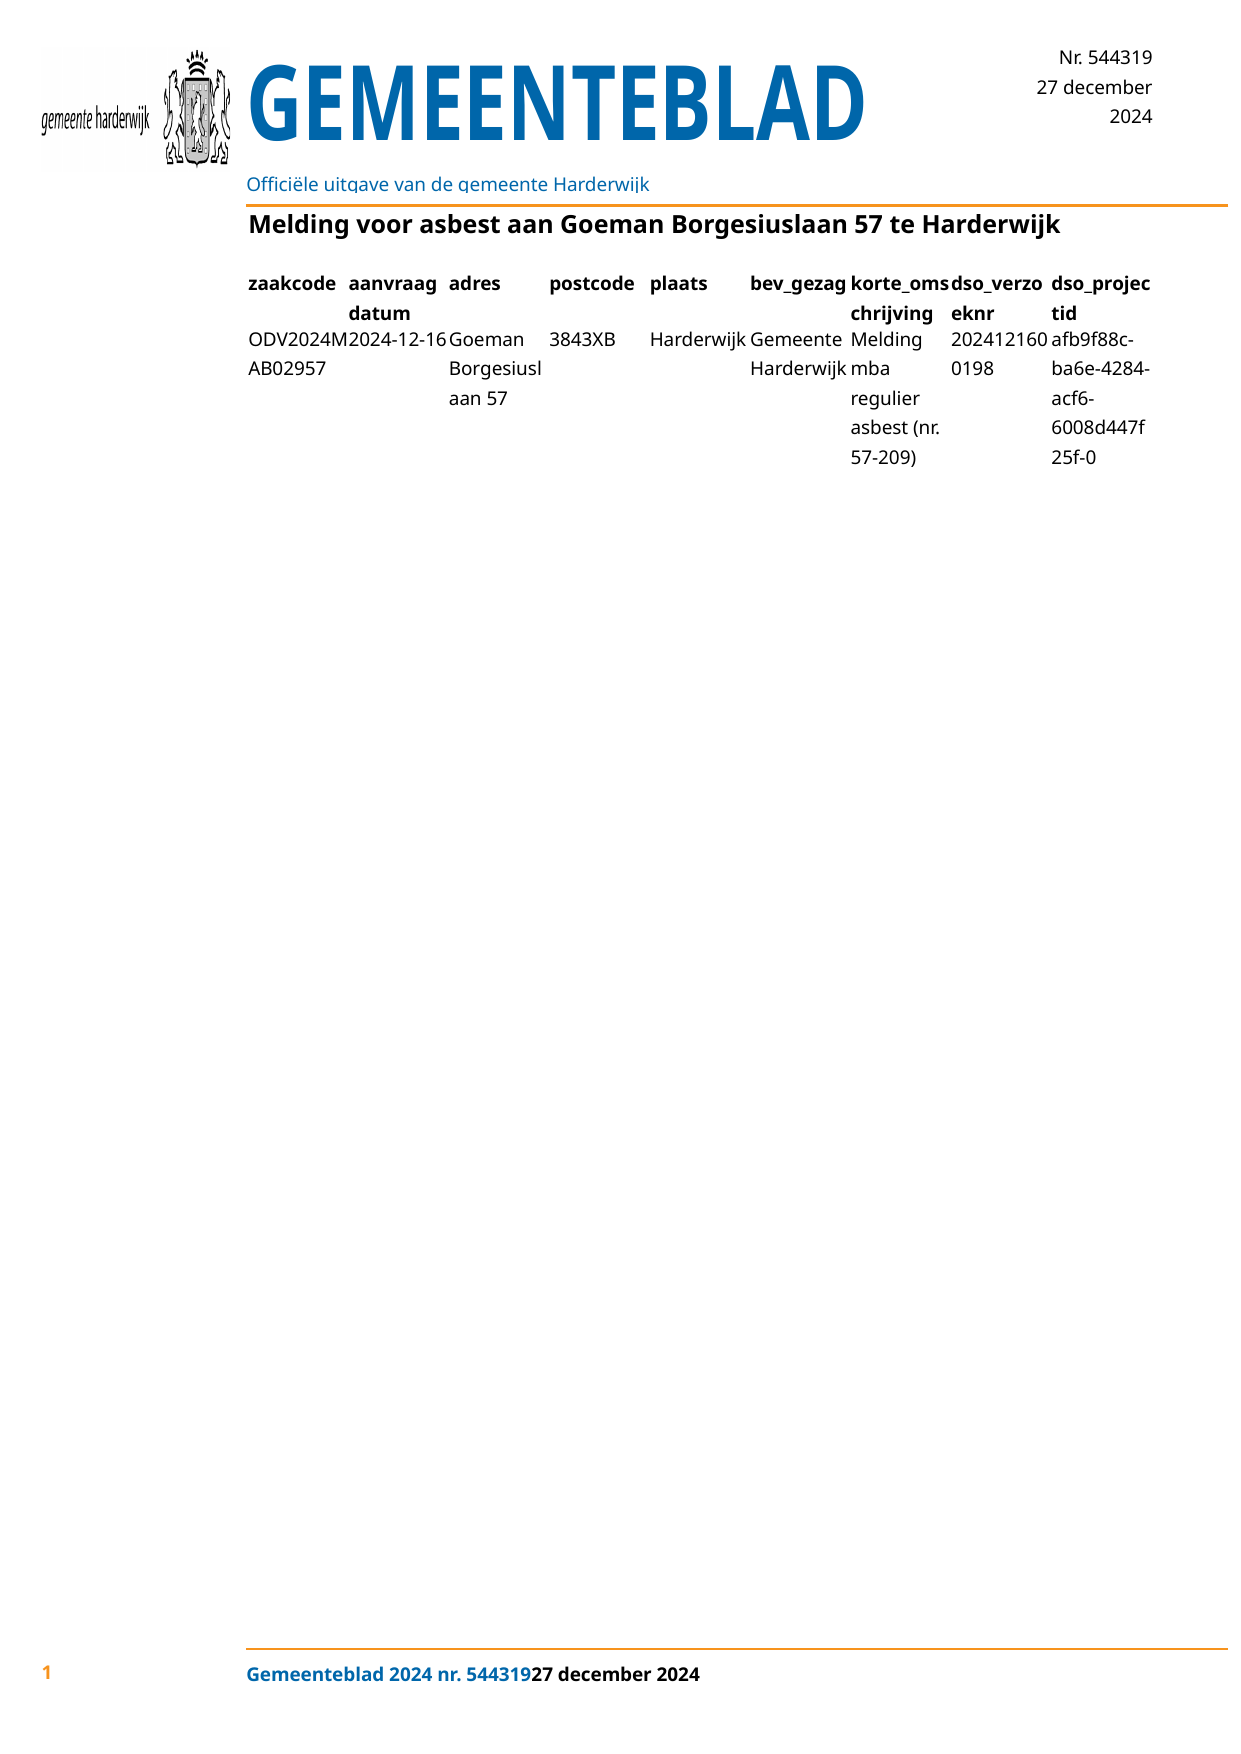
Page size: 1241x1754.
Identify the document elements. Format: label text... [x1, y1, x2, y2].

table_header dso_verzoeknr [951, 270, 1051, 326]
table_header dso_projectid [1051, 270, 1152, 326]
table_header postcode [549, 270, 649, 326]
table_cell 2024121600198 [951, 326, 1051, 470]
table_header adres [449, 270, 549, 326]
table_cell afb9f88c-ba6e-4284-acf6-6008d447f25f-0 [1051, 326, 1152, 470]
table_cell 3843XB [549, 326, 649, 470]
table_cell 2024-12-16 [348, 326, 449, 470]
text Melding voor asbest aan Goeman Borgesiuslaan 57 te Harderwijk [248, 207, 1152, 241]
table_header aanvraagdatum [348, 270, 449, 326]
table_cell Harderwijk [650, 326, 750, 470]
table_header korte_omschrijving [850, 270, 951, 326]
table_header plaats [650, 270, 750, 326]
table_cell Gemeente Harderwijk [750, 326, 850, 470]
table_cell Melding mba regulier asbest (nr. 57-209) [850, 326, 951, 470]
picture [41, 47, 231, 172]
table_cell ODV2024MAB02957 [248, 326, 348, 470]
table_cell Goeman Borgesiuslaan 57 [449, 326, 549, 470]
table_header zaakcode [248, 270, 348, 326]
table_header bev_gezag [750, 270, 850, 326]
